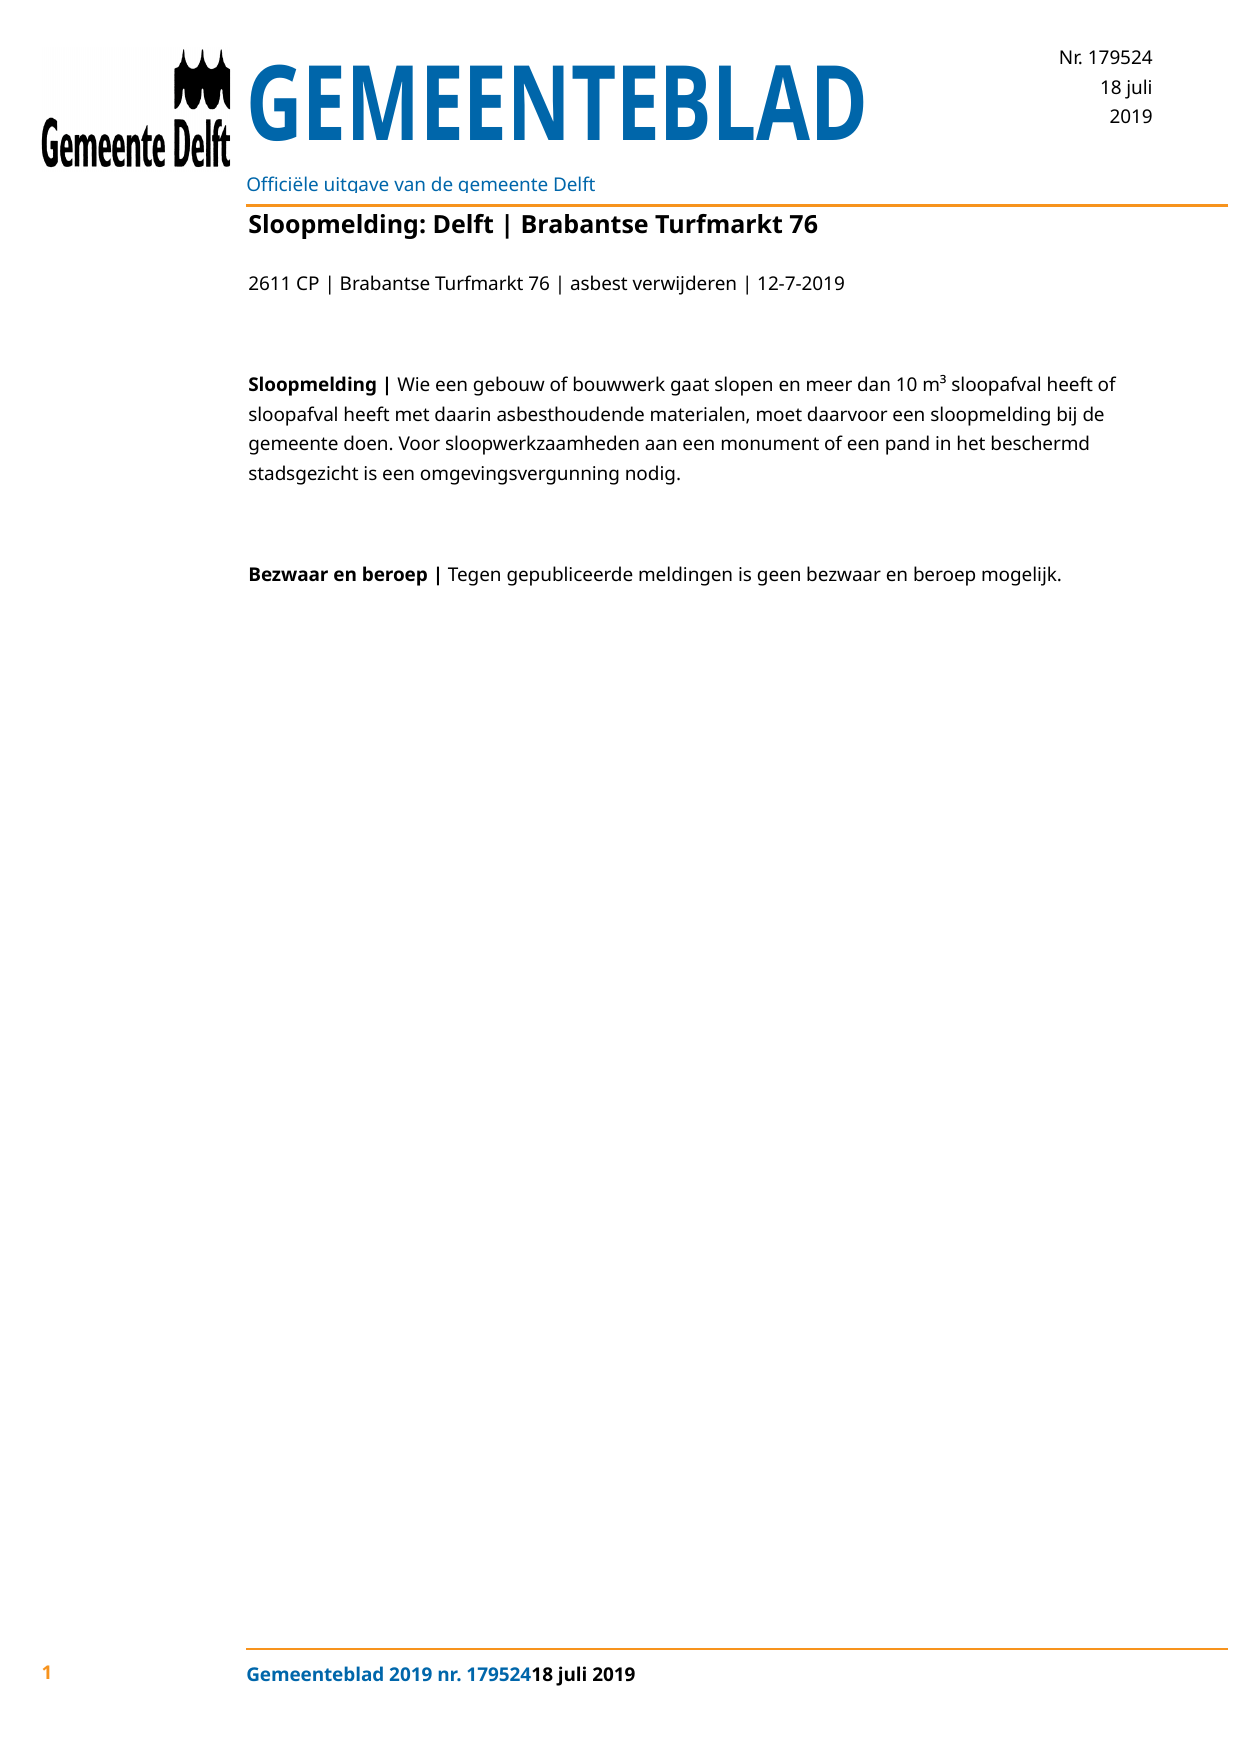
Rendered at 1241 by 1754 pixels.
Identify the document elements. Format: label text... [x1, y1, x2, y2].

picture [41, 47, 231, 172]
text Bezwaar en beroep | Tegen gepubliceerde meldingen is geen bezwaar en beroep mogelijk. [248, 561, 1152, 586]
text Sloopmelding: Delft | Brabantse Turfmarkt 76 [248, 207, 1152, 241]
text Sloopmelding | Wie een gebouw of bouwwerk gaat slopen en meer dan 10 m³ sloopafval heeft of sloopafval heeft met daarin asbesthoudende materialen, moet daarvoor een sloopmelding bij de gemeente doen. Voor sloopwerkzaamheden aan een monument of een pand in het beschermd stadsgezicht is een omgevingsvergunning nodig. [248, 371, 1152, 486]
text 2611 CP | Brabantse Turfmarkt 76 | asbest verwijderen | 12-7-2019 [248, 270, 1152, 296]
